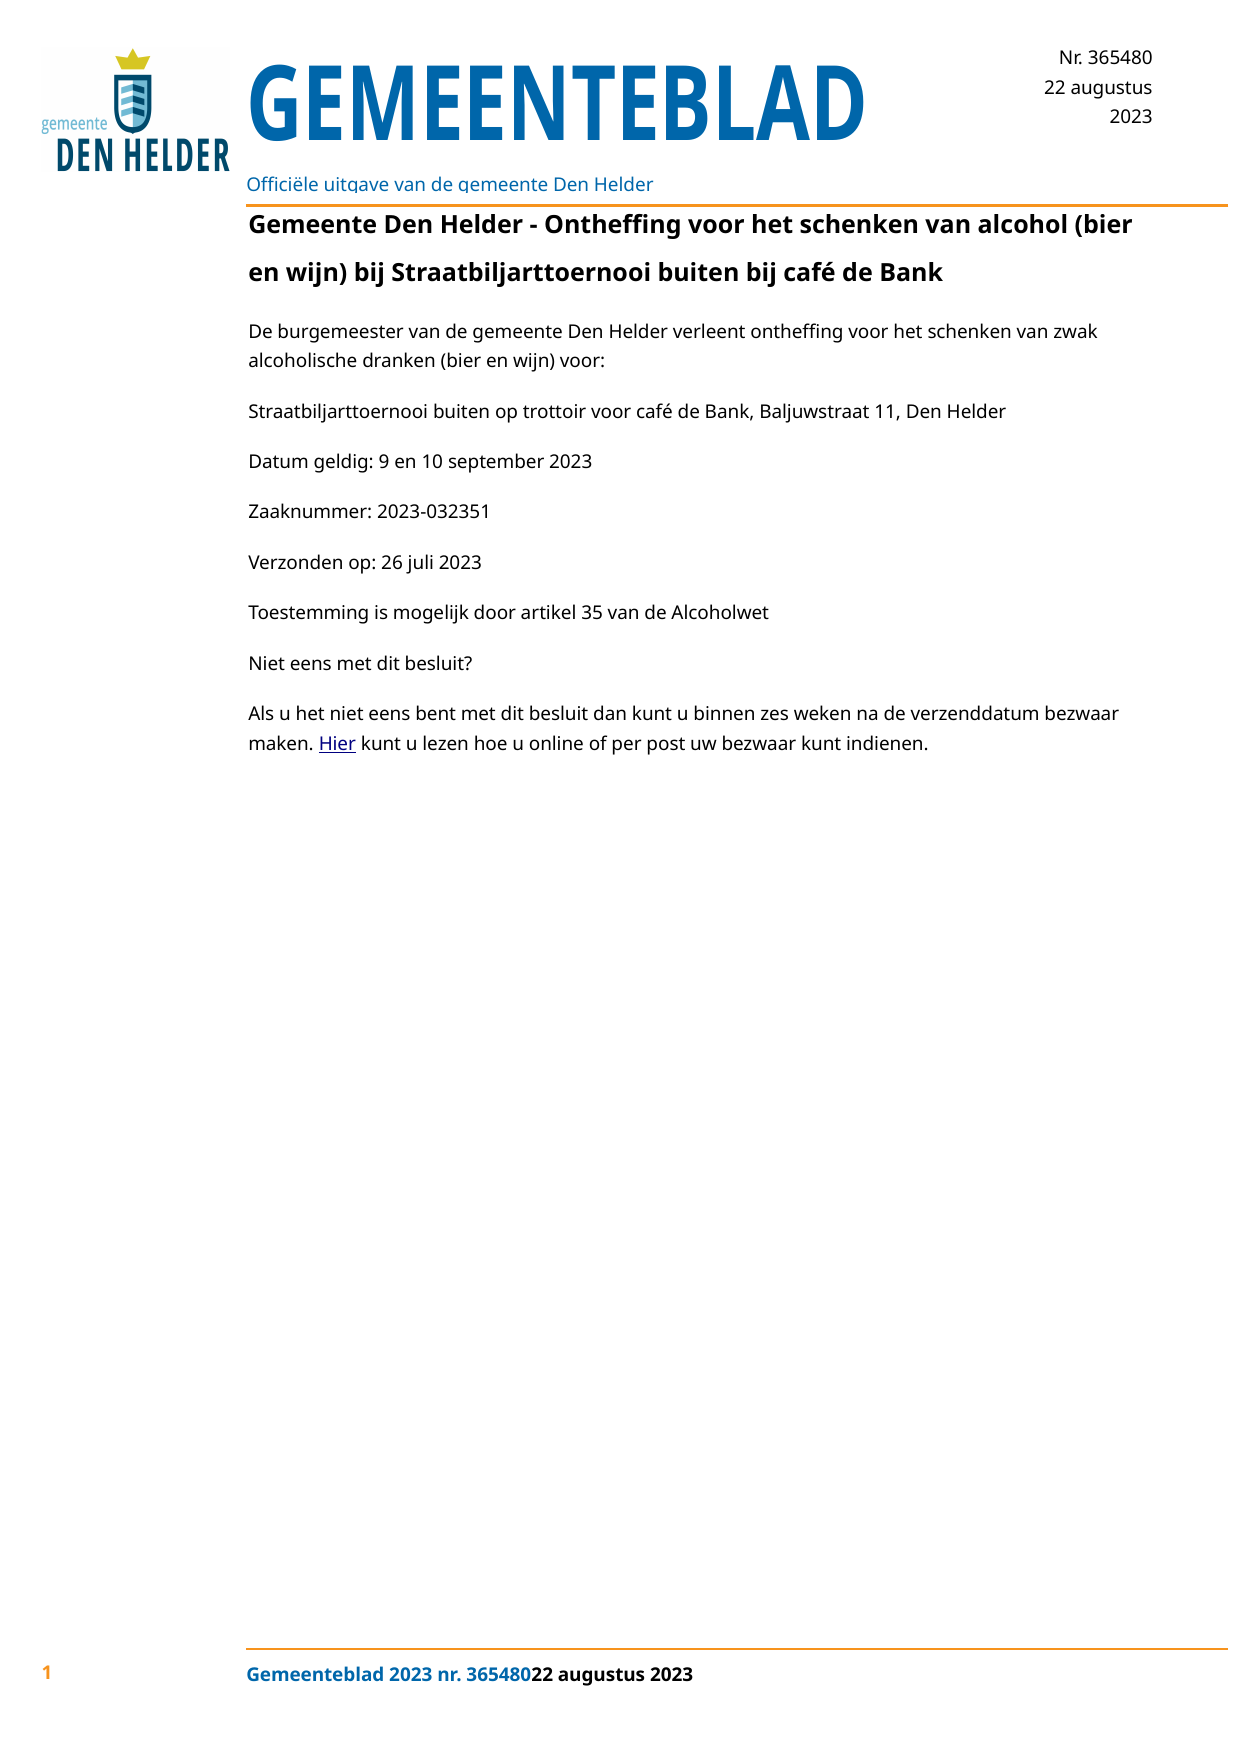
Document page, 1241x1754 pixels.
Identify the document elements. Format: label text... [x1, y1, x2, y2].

text Straatbiljarttoernooi buiten op trottoir voor café de Bank, Baljuwstraat 11, Den Helder [248, 398, 1152, 424]
text Toestemming is mogelijk door artikel 35 van de Alcoholwet [248, 599, 1152, 625]
text Zaaknummer: 2023-032351 [248, 499, 1152, 524]
text De burgemeester van de gemeente Den Helder verleent ontheffing voor het schenken van zwak alcoholische dranken (bier en wijn) voor: [248, 318, 1152, 373]
text Datum geldig: 9 en 10 september 2023 [248, 448, 1152, 474]
text Als u het niet eens bent met dit besluit dan kunt u binnen zes weken na de verzenddatum bezwaar maken. Hier kunt u lezen hoe u online of per post uw bezwaar kunt indienen. [248, 700, 1152, 756]
picture [130, 157, 135, 172]
picture [100, 154, 106, 172]
text Gemeente Den Helder - Ontheffing voor het schenken van alcohol (bier en wijn) bij Straatbiljarttoernooi buiten bij café de Bank [248, 207, 1152, 288]
text Verzonden op: 26 juli 2023 [248, 549, 1152, 575]
picture [220, 160, 224, 172]
picture [41, 47, 231, 172]
picture [182, 144, 187, 165]
text Niet eens met dit besluit? [248, 650, 1152, 676]
picture [63, 144, 68, 165]
